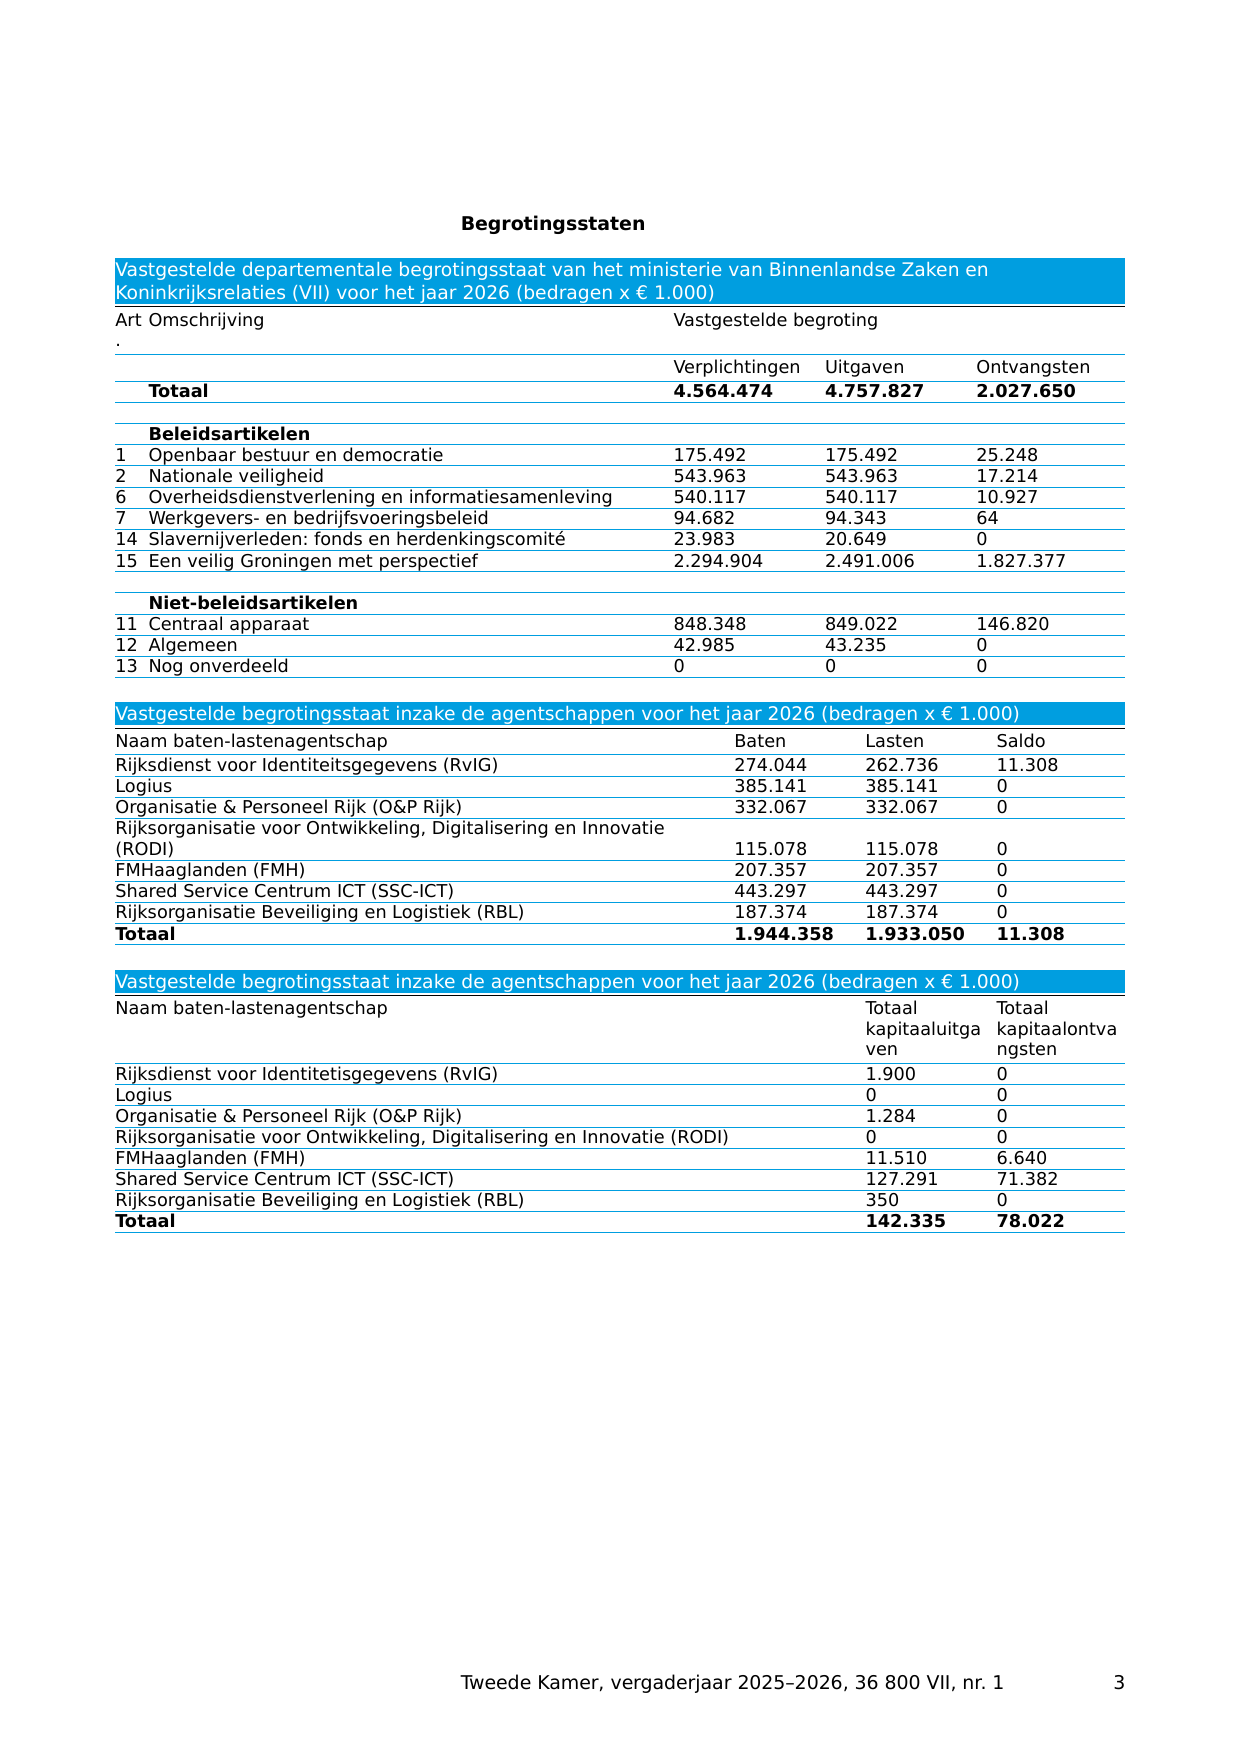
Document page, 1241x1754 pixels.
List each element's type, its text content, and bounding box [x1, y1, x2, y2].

table_cell Ontvangsten [973, 355, 1125, 381]
table_cell 6 [115, 488, 145, 508]
table_cell 11.308 [994, 755, 1125, 776]
table_cell 11.510 [863, 1149, 993, 1169]
table_cell [822, 424, 973, 444]
table_cell Rijksorganisatie Beveiliging en Logistiek (RBL) [115, 1191, 862, 1211]
table_cell 350 [863, 1191, 993, 1211]
table_cell 0 [994, 798, 1125, 818]
table_cell 849.022 [822, 615, 973, 634]
table_cell [670, 424, 822, 444]
table_cell 2 [115, 466, 145, 487]
table_cell 332.067 [862, 798, 993, 818]
table_cell 0 [994, 1128, 1125, 1147]
table_cell [145, 403, 670, 423]
table_cell Rijksorganisatie voor Ontwikkeling, Digitalisering en Innovatie (RODI) [115, 819, 731, 859]
table_cell 175.492 [822, 445, 973, 465]
title Begrotingsstaten [461, 213, 1125, 235]
table_cell 543.963 [822, 466, 973, 487]
table_cell 0 [994, 1106, 1125, 1126]
table_cell 78.022 [994, 1212, 1125, 1232]
table_cell Organisatie & Personeel Rijk (O&P Rijk) [115, 1106, 862, 1126]
table_cell [670, 572, 822, 592]
table_cell [973, 424, 1125, 444]
table_cell 187.374 [862, 903, 993, 923]
table_cell Niet-beleidsartikelen [145, 593, 670, 613]
table_cell 0 [973, 530, 1125, 550]
table_cell Lasten [862, 729, 993, 754]
table_cell 2.294.904 [670, 551, 822, 571]
table_cell [115, 355, 145, 381]
table_cell [670, 593, 822, 613]
table_cell 14 [115, 530, 145, 550]
table_cell 0 [822, 657, 973, 677]
table_cell Een veilig Groningen met perspectief [145, 551, 670, 571]
table_cell 540.117 [822, 488, 973, 508]
table_cell 10.927 [973, 488, 1125, 508]
table_cell 0 [973, 657, 1125, 677]
table_cell Totaal kapitaaluitgaven [863, 996, 993, 1063]
table_cell 1.827.377 [973, 551, 1125, 571]
table_cell Overheidsdienstverlening en informatiesamenleving [145, 488, 670, 508]
table_cell Uitgaven [822, 355, 973, 381]
table_cell Slavernijverleden: fonds en herdenkingscomité [145, 530, 670, 550]
table_cell 20.649 [822, 530, 973, 550]
table_cell [115, 572, 145, 592]
table_cell [145, 355, 670, 381]
table_cell 115.078 [731, 819, 862, 859]
table_cell [115, 593, 145, 613]
table_cell Baten [731, 729, 862, 754]
table_cell Art. [115, 307, 145, 354]
table_cell 1 [115, 445, 145, 465]
table_cell 43.235 [822, 636, 973, 656]
table_cell Totaal [145, 382, 670, 402]
table_cell Rijksdienst voor Identiteitsgegevens (RvIG) [115, 755, 731, 776]
table_cell Totaal [115, 924, 731, 944]
table_cell 64 [973, 509, 1125, 529]
table_cell [973, 403, 1125, 423]
table_cell 0 [994, 1085, 1125, 1105]
table_cell Beleidsartikelen [145, 424, 670, 444]
table_cell 115.078 [862, 819, 993, 859]
table_cell 332.067 [731, 798, 862, 818]
table_cell 2.491.006 [822, 551, 973, 571]
table_cell 274.044 [731, 755, 862, 776]
table_cell 25.248 [973, 445, 1125, 465]
table_cell Naam baten-lastenagentschap [115, 996, 862, 1063]
table_cell Totaal kapitaalontvangsten [994, 996, 1125, 1063]
table_cell Shared Service Centrum ICT (SSC-ICT) [115, 882, 731, 902]
table_cell Werkgevers- en bedrijfsvoeringsbeleid [145, 509, 670, 529]
table_cell [822, 593, 973, 613]
table_cell Rijksorganisatie Beveiliging en Logistiek (RBL) [115, 903, 731, 923]
table_cell [115, 424, 145, 444]
table_cell 11 [115, 615, 145, 634]
table_cell Naam baten-lastenagentschap [115, 729, 731, 754]
table_cell Nationale veiligheid [145, 466, 670, 487]
table_cell 0 [994, 861, 1125, 881]
table_cell [973, 593, 1125, 613]
table_cell Rijksdienst voor Identitetisgegevens (RvIG) [115, 1064, 862, 1084]
table_cell 0 [994, 1064, 1125, 1084]
table_cell 1.900 [863, 1064, 993, 1084]
table_cell Openbaar bestuur en democratie [145, 445, 670, 465]
table_cell 543.963 [670, 466, 822, 487]
table_cell 0 [973, 636, 1125, 656]
table_cell 23.983 [670, 530, 822, 550]
table_cell [822, 403, 973, 423]
table_cell 262.736 [862, 755, 993, 776]
table_cell Totaal [115, 1212, 862, 1232]
table_cell 15 [115, 551, 145, 571]
table_cell Algemeen [145, 636, 670, 656]
table_cell 94.343 [822, 509, 973, 529]
table_cell Logius [115, 1085, 862, 1105]
table_cell 0 [670, 657, 822, 677]
table_cell Omschrijving [145, 307, 670, 354]
table_cell 4.757.827 [822, 382, 973, 402]
table_cell 71.382 [994, 1170, 1125, 1190]
table_cell 94.682 [670, 509, 822, 529]
table_cell 0 [994, 903, 1125, 923]
table_cell [115, 382, 145, 402]
table_cell FMHaaglanden (FMH) [115, 861, 731, 881]
table_cell Shared Service Centrum ICT (SSC-ICT) [115, 1170, 862, 1190]
table_cell 385.141 [862, 777, 993, 797]
table_cell Vastgestelde begroting [670, 307, 1125, 354]
table_cell [145, 572, 670, 592]
table_cell 0 [994, 819, 1125, 859]
table_cell [670, 403, 822, 423]
table_cell 540.117 [670, 488, 822, 508]
table_cell 12 [115, 636, 145, 656]
table_cell 207.357 [731, 861, 862, 881]
table_cell 0 [863, 1128, 993, 1147]
table_cell 1.933.050 [862, 924, 993, 944]
table_cell 385.141 [731, 777, 862, 797]
table_cell 6.640 [994, 1149, 1125, 1169]
table_cell Rijksorganisatie voor Ontwikkeling, Digitalisering en Innovatie (RODI) [115, 1128, 862, 1147]
table_cell [822, 572, 973, 592]
table_cell 13 [115, 657, 145, 677]
table_cell 175.492 [670, 445, 822, 465]
table_cell 848.348 [670, 615, 822, 634]
table_cell [973, 572, 1125, 592]
table_cell 4.564.474 [670, 382, 822, 402]
table_cell Centraal apparaat [145, 615, 670, 634]
table_cell 1.944.358 [731, 924, 862, 944]
table_cell 7 [115, 509, 145, 529]
table_cell 187.374 [731, 903, 862, 923]
table_cell 2.027.650 [973, 382, 1125, 402]
table_cell 443.297 [862, 882, 993, 902]
table_cell 11.308 [994, 924, 1125, 944]
table_cell Logius [115, 777, 731, 797]
table_cell 42.985 [670, 636, 822, 656]
table_cell [115, 403, 145, 423]
table_cell 0 [994, 777, 1125, 797]
table_cell 146.820 [973, 615, 1125, 634]
table_cell 0 [994, 882, 1125, 902]
table_cell 127.291 [863, 1170, 993, 1190]
table_cell 142.335 [863, 1212, 993, 1232]
table_cell Verplichtingen [670, 355, 822, 381]
table_cell Saldo [994, 729, 1125, 754]
table_cell Organisatie & Personeel Rijk (O&P Rijk) [115, 798, 731, 818]
table_cell FMHaaglanden (FMH) [115, 1149, 862, 1169]
table_cell 443.297 [731, 882, 862, 902]
table_cell 0 [994, 1191, 1125, 1211]
table_cell Nog onverdeeld [145, 657, 670, 677]
table_cell 207.357 [862, 861, 993, 881]
table_cell 0 [863, 1085, 993, 1105]
table_cell 17.214 [973, 466, 1125, 487]
table_cell 1.284 [863, 1106, 993, 1126]
